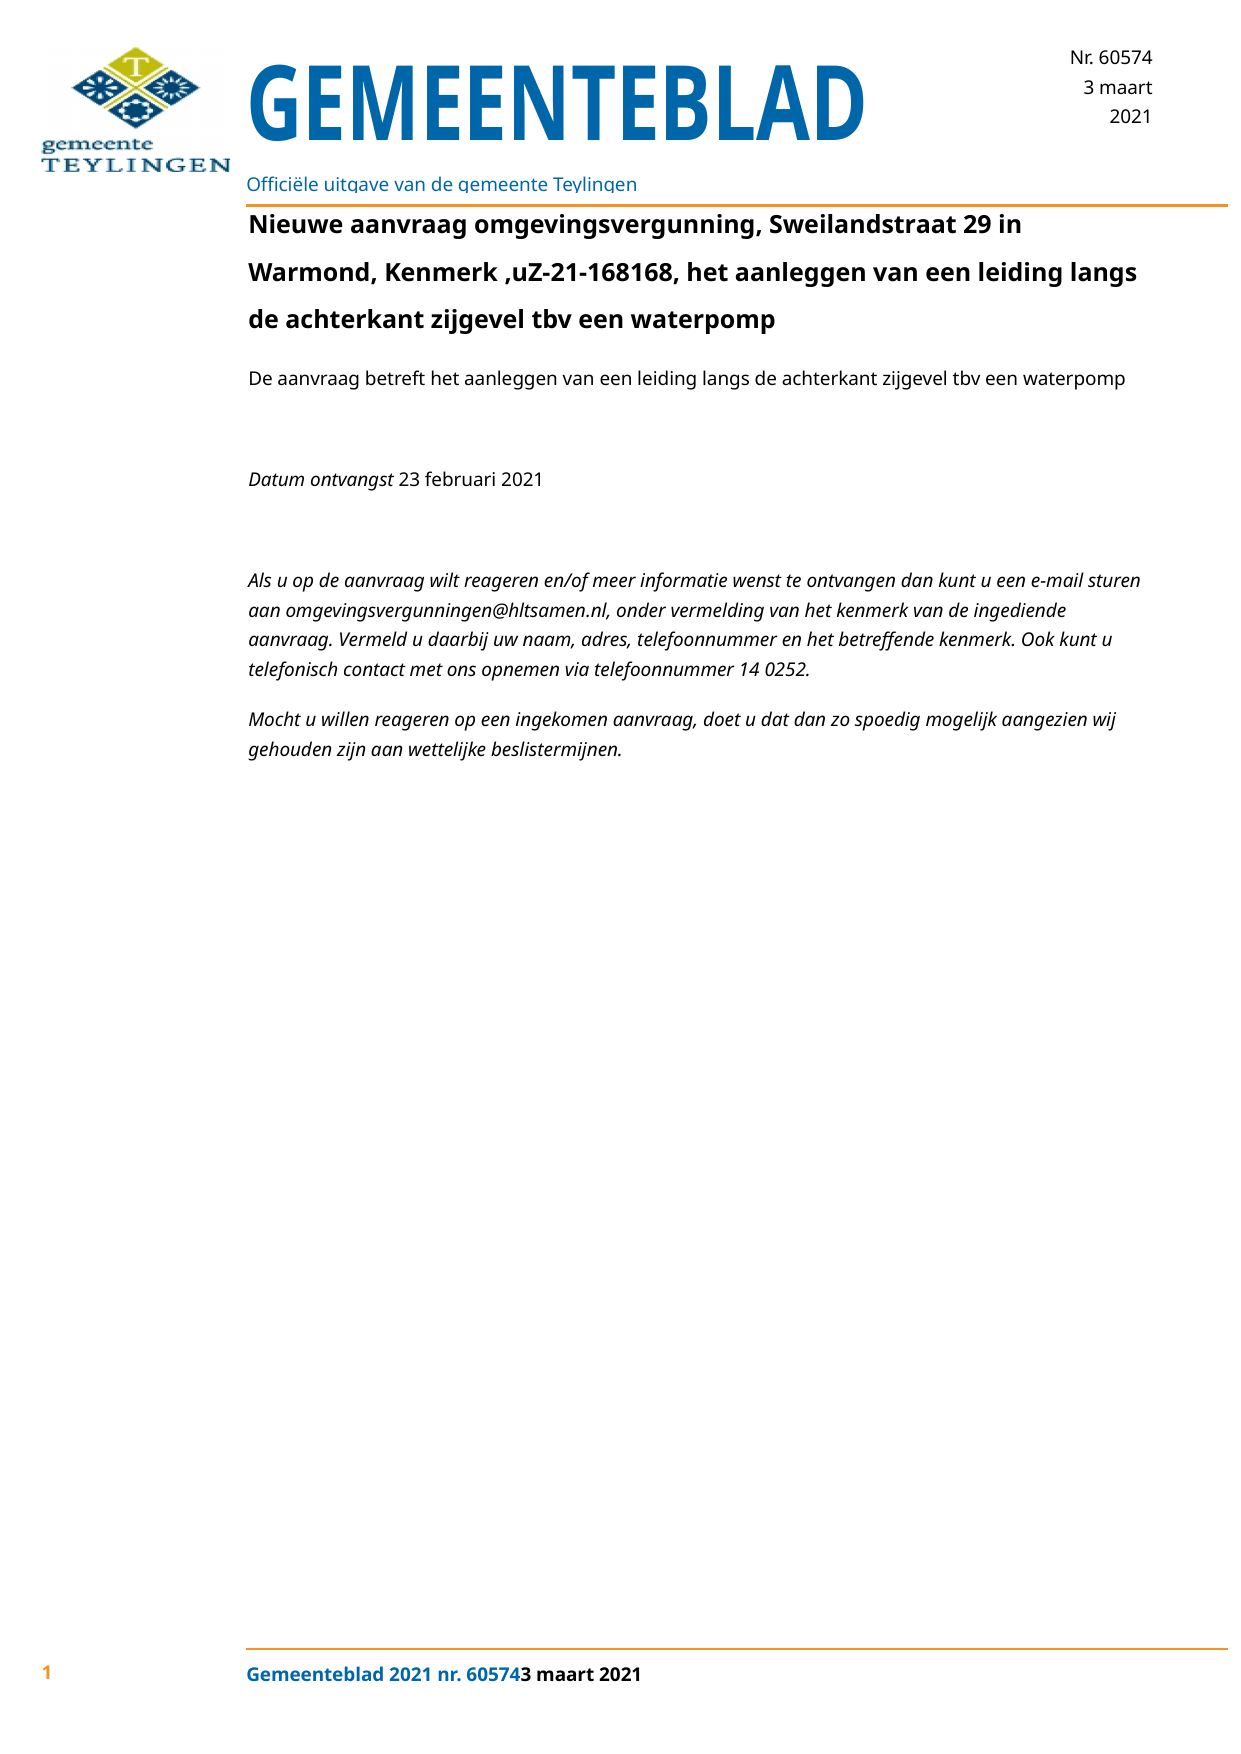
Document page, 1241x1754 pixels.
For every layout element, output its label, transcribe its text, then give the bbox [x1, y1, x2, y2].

text Nieuwe aanvraag omgevingsvergunning, Sweilandstraat 29 in Warmond, Kenmerk ,uZ-21-168168, het aanleggen van een leiding langs de achterkant zijgevel tbv een waterpomp [248, 207, 1152, 336]
text De aanvraag betreft het aanleggen van een leiding langs de achterkant zijgevel tbv een waterpomp [248, 366, 1152, 391]
text Als u op de aanvraag wilt reageren en/of meer informatie wenst te ontvangen dan kunt u een e-mail sturen aan omgevingsvergunningen@hltsamen.nl, onder vermelding van het kenmerk van de ingediende aanvraag. Vermeld u daarbij uw naam, adres, telefoonnummer en het betreffende kenmerk. Ook kunt u telefonisch contact met ons opnemen via telefoonnummer 14 0252. [248, 567, 1152, 682]
text Mocht u willen reageren op een ingekomen aanvraag, doet u dat dan zo spoedig mogelijk aangezien wij gehouden zijn aan wettelijke beslistermijnen. [248, 706, 1152, 762]
text Datum ontvangst 23 februari 2021 [248, 466, 1152, 492]
picture [41, 47, 231, 172]
